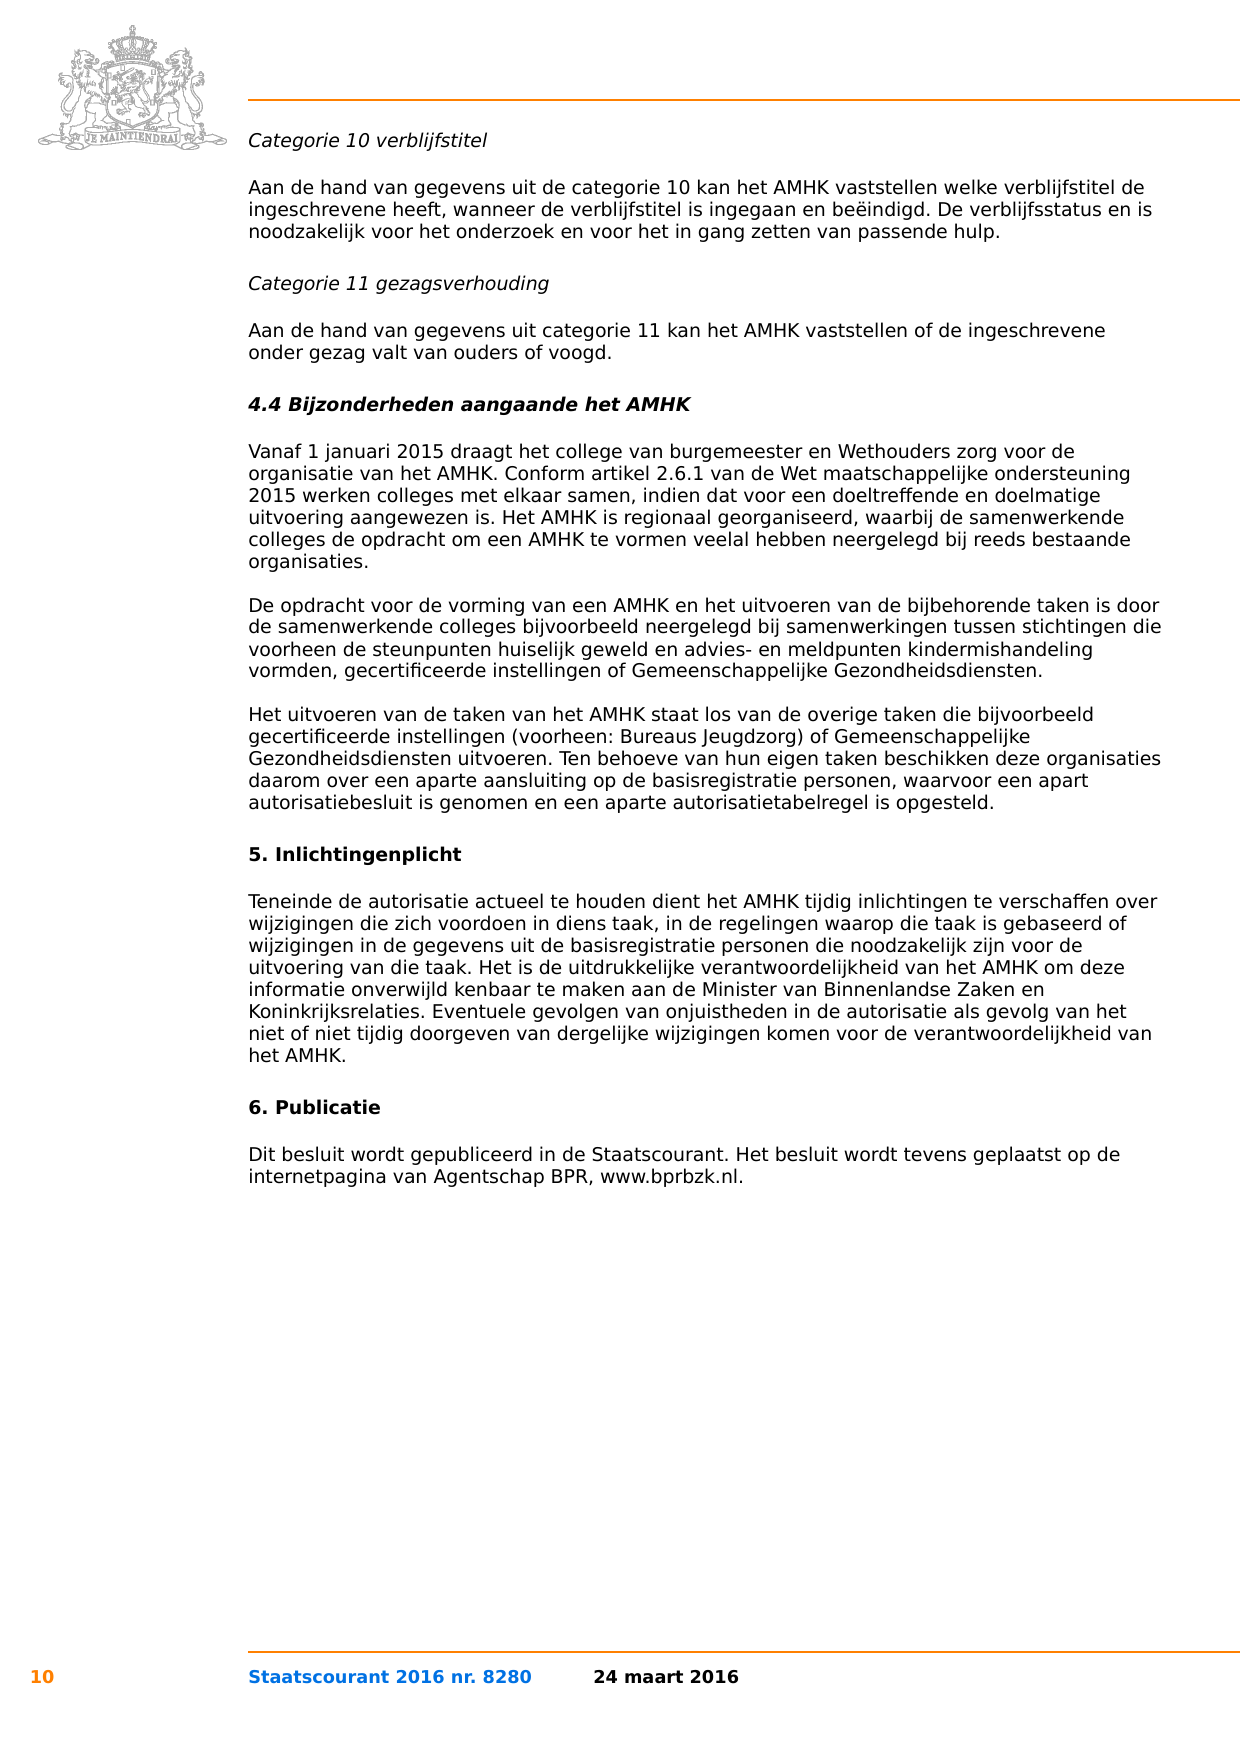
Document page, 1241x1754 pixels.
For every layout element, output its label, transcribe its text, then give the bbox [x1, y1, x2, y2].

text Aan de hand van gegevens uit de categorie 10 kan het AMHK vaststellen welke verblijfstitel de ingeschrevene heeft, wanneer de verblijfstitel is ingegaan en beëindigd. De verblijfsstatus en is noodzakelijk voor het onderzoek en voor het in gang zetten van passende hulp. [248, 177, 1163, 243]
text Het uitvoeren van de taken van het AMHK staat los van de overige taken die bijvoorbeeld gecertificeerde instellingen (voorheen: Bureaus Jeugdzorg) of Gemeenschappelijke Gezondheidsdiensten uitvoeren. Ten behoeve van hun eigen taken beschikken deze organisaties daarom over een aparte aansluiting op de basisregistratie personen, waarvoor een apart autorisatiebesluit is genomen en een aparte autorisatietabelregel is opgesteld. [248, 704, 1163, 814]
subtitle 6. Publicatie [248, 1097, 1163, 1119]
text De opdracht voor de vorming van een AMHK en het uitvoeren van de bijbehorende taken is door de samenwerkende colleges bijvoorbeeld neergelegd bij samenwerkingen tussen stichtingen die voorheen de steunpunten huiselijk geweld en advies- en meldpunten kindermishandeling vormden, gecertificeerde instellingen of Gemeenschappelijke Gezondheidsdiensten. [248, 594, 1163, 682]
subtitle 5. Inlichtingenplicht [248, 844, 1163, 866]
text Dit besluit wordt gepubliceerd in de Staatscourant. Het besluit wordt tevens geplaatst op de internetpagina van Agentschap BPR, www.bprbzk.nl. [248, 1144, 1163, 1188]
subtitle Categorie 10 verblijfstitel [248, 130, 1163, 152]
text Vanaf 1 januari 2015 draagt het college van burgemeester en Wethouders zorg voor de organisatie van het AMHK. Conform artikel 2.6.1 van de Wet maatschappelijke ondersteuning 2015 werken colleges met elkaar samen, indien dat voor een doeltreffende en doelmatige uitvoering aangewezen is. Het AMHK is regionaal georganiseerd, waarbij de samenwerkende colleges de opdracht om een AMHK te vormen veelal hebben neergelegd bij reeds bestaande organisaties. [248, 441, 1163, 573]
text Teneinde de autorisatie actueel te houden dient het AMHK tijdig inlichtingen te verschaffen over wijzigingen die zich voordoen in diens taak, in de regelingen waarop die taak is gebaseerd of wijzigingen in de gegevens uit de basisregistratie personen die noodzakelijk zijn voor de uitvoering van die taak. Het is de uitdrukkelijke verantwoordelijkheid van het AMHK om deze informatie onverwijld kenbaar te maken aan de Minister van Binnenlandse Zaken en Koninkrijksrelaties. Eventuele gevolgen van onjuistheden in de autorisatie als gevolg van het niet of niet tijdig doorgeven van dergelijke wijzigingen komen voor de verantwoordelijkheid van het AMHK. [248, 891, 1163, 1067]
text Aan de hand van gegevens uit categorie 11 kan het AMHK vaststellen of de ingeschrevene onder gezag valt van ouders of voogd. [248, 320, 1163, 364]
subtitle Categorie 11 gezagsverhouding [248, 273, 1163, 295]
picture [38, 25, 227, 150]
subtitle 4.4 Bijzonderheden aangaande het AMHK [248, 394, 1163, 416]
